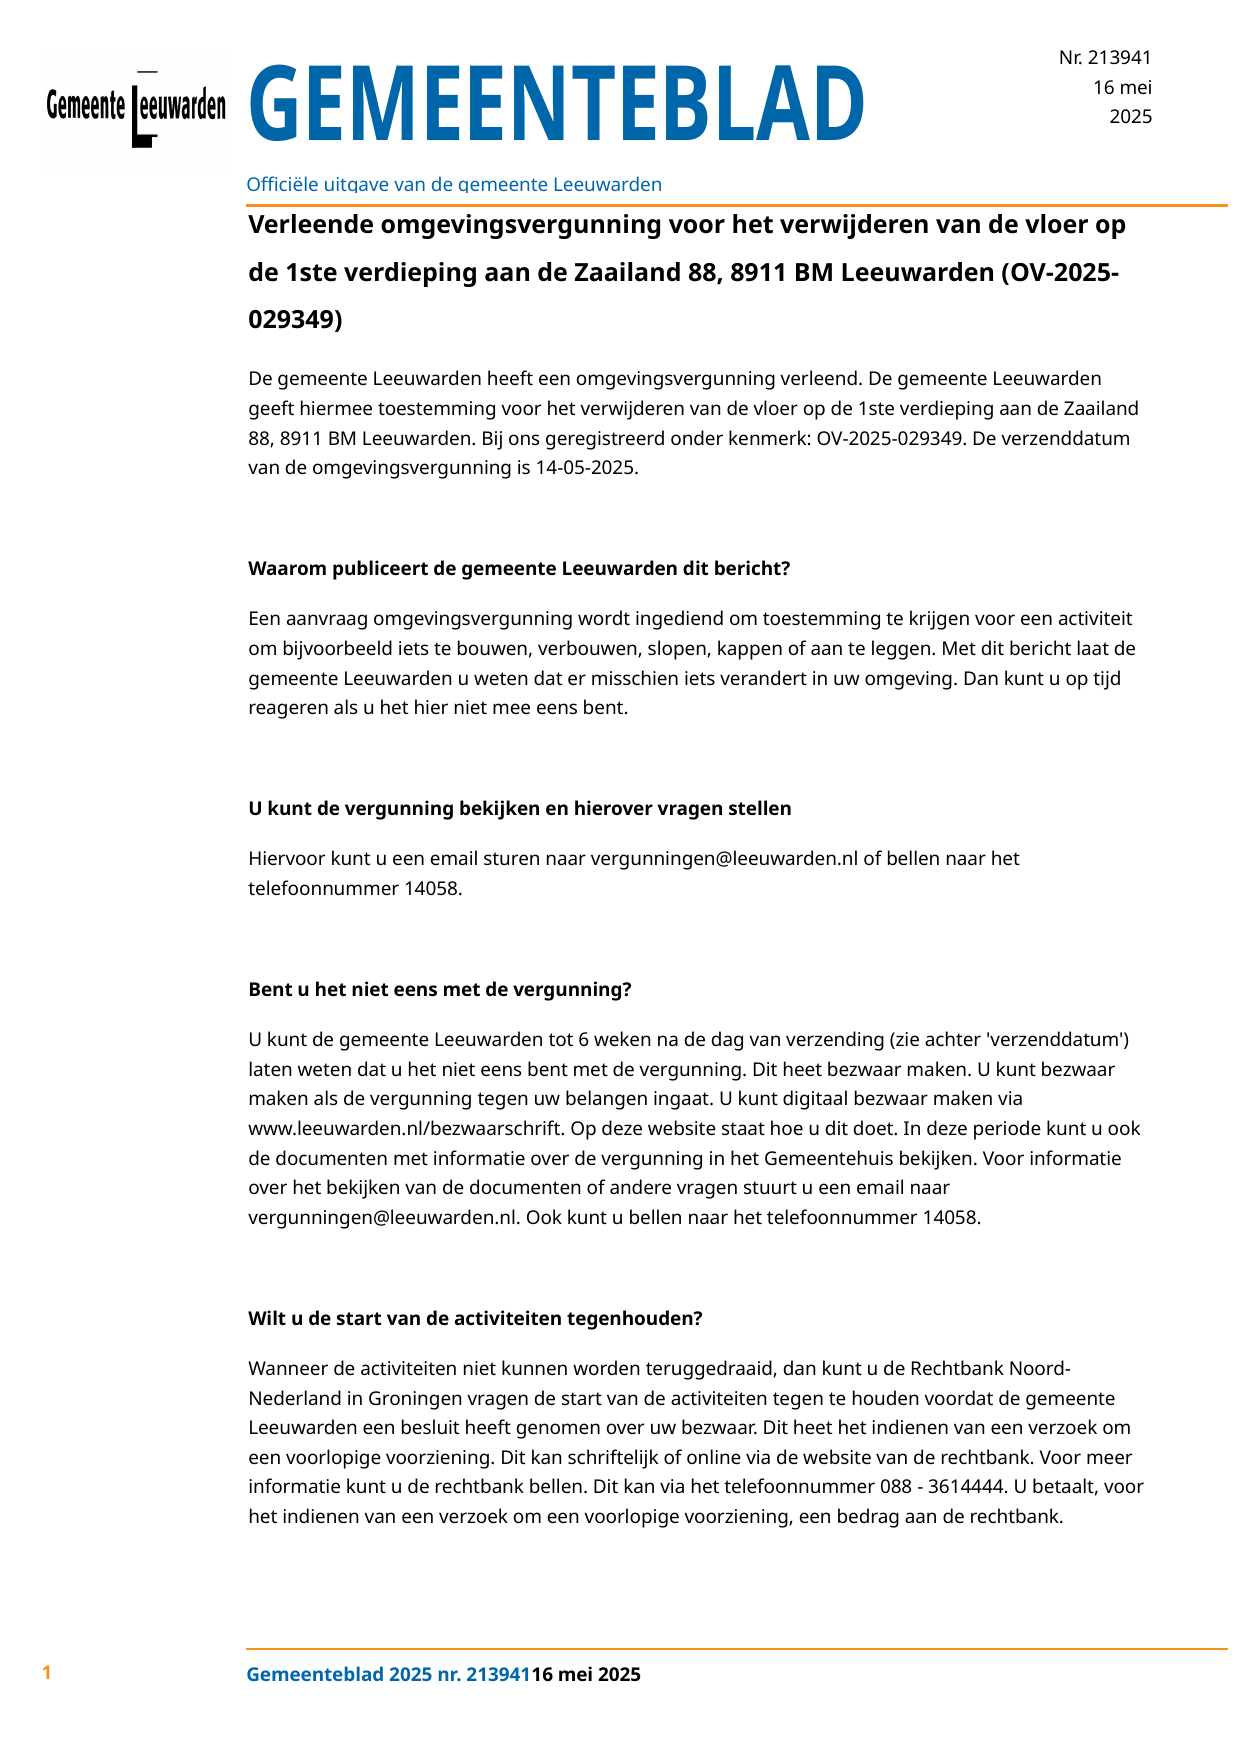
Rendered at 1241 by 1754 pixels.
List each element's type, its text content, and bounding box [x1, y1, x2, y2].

text U kunt de gemeente Leeuwarden tot 6 weken na de dag van verzending (zie achter 'verzenddatum') laten weten dat u het niet eens bent met de vergunning. Dit heet bezwaar maken. U kunt bezwaar maken als de vergunning tegen uw belangen ingaat. U kunt digitaal bezwaar maken via www.leeuwarden.nl/bezwaarschrift. Op deze website staat hoe u dit doet. In deze periode kunt u ook de documenten met informatie over de vergunning in het Gemeentehuis bekijken. Voor informatie over het bekijken van de documenten of andere vragen stuurt u een email naar vergunningen@leeuwarden.nl. Ook kunt u bellen naar het telefoonnummer 14058. [248, 1026, 1152, 1229]
picture [41, 47, 231, 172]
text Wilt u de start van de activiteiten tegenhouden? [248, 1305, 1152, 1330]
text U kunt de vergunning bekijken en hierover vragen stellen [248, 795, 1152, 821]
text Een aanvraag omgevingsvergunning wordt ingediend om toestemming te krijgen voor een activiteit om bijvoorbeeld iets te bouwen, verbouwen, slopen, kappen of aan te leggen. Met dit bericht laat de gemeente Leeuwarden u weten dat er misschien iets verandert in uw omgeving. Dan kunt u op tijd reageren als u het hier niet mee eens bent. [248, 606, 1152, 720]
text Wanneer de activiteiten niet kunnen worden teruggedraaid, dan kunt u de Rechtbank Noord-Nederland in Groningen vragen de start van de activiteiten tegen te houden voordat de gemeente Leeuwarden een besluit heeft genomen over uw bezwaar. Dit heet het indienen van een verzoek om een voorlopige voorziening. Dit kan schriftelijk of online via de website van de rechtbank. Voor meer informatie kunt u de rechtbank bellen. Dit kan via het telefoonnummer 088 - 3614444. U betaalt, voor het indienen van een verzoek om een voorlopige voorziening, een bedrag aan de rechtbank. [248, 1355, 1152, 1529]
text Waarom publiceert de gemeente Leeuwarden dit bericht? [248, 555, 1152, 581]
text Hiervoor kunt u een email sturen naar vergunningen@leeuwarden.nl of bellen naar het telefoonnummer 14058. [248, 846, 1152, 901]
text Bent u het niet eens met de vergunning? [248, 976, 1152, 1002]
text Verleende omgevingsvergunning voor het verwijderen van de vloer op de 1ste verdieping aan de Zaailand 88, 8911 BM Leeuwarden (OV-2025-029349) [248, 207, 1152, 336]
text De gemeente Leeuwarden heeft een omgevingsvergunning verleend. De gemeente Leeuwarden geeft hiermee toestemming voor het verwijderen van de vloer op de 1ste verdieping aan de Zaailand 88, 8911 BM Leeuwarden. Bij ons geregistreerd onder kenmerk: OV-2025-029349. De verzenddatum van de omgevingsvergunning is 14-05-2025. [248, 366, 1152, 480]
